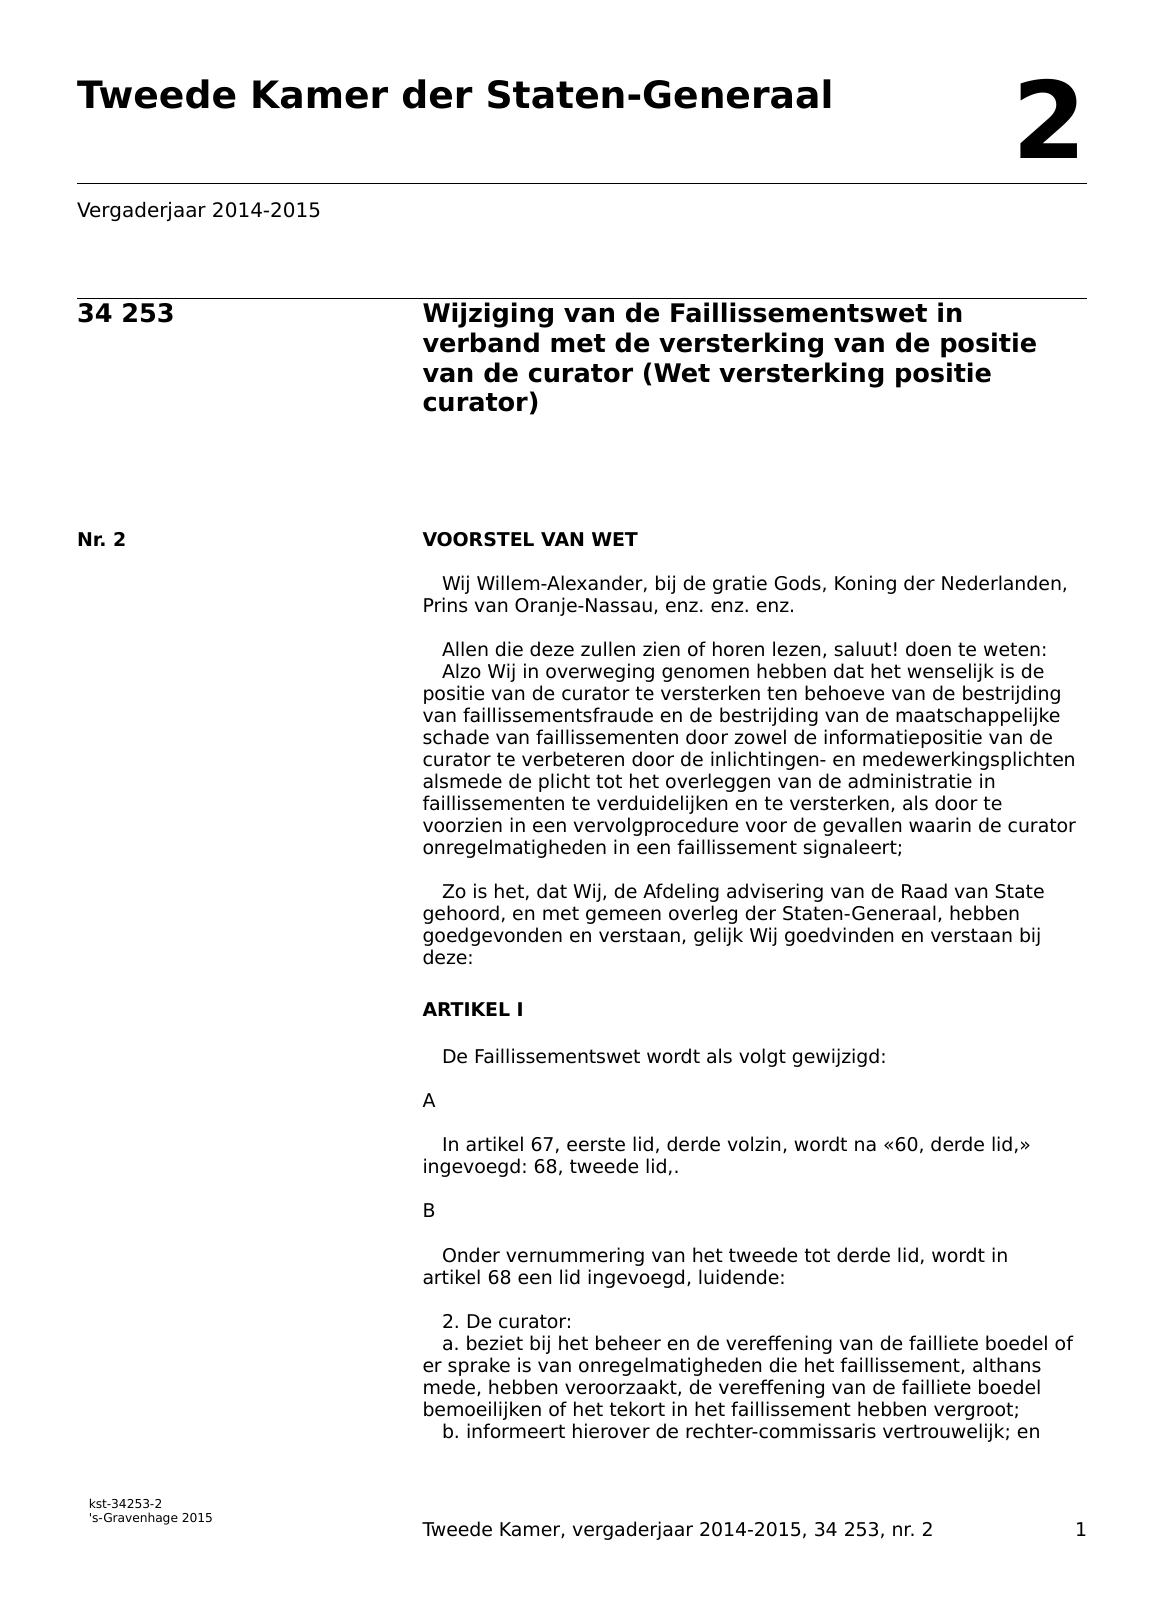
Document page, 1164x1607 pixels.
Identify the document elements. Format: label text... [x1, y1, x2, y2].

text kst-34253-2 [88, 1497, 323, 1511]
text 's-Gravenhage 2015 [88, 1511, 323, 1525]
table_header Tweede Kamer der Staten-Generaal [77, 59, 886, 183]
text In artikel 67, eerste lid, derde volzin, wordt na «60, derde lid,» ingevoegd: 68, tweede lid,. [422, 1134, 1087, 1178]
table_cell Vergaderjaar 2014-2015 [77, 184, 1087, 298]
text B [422, 1200, 1087, 1222]
text b. informeert hierover de rechter-commissaris vertrouwelijk; en [422, 1421, 1087, 1443]
table_header 2 [886, 59, 1087, 183]
text a. beziet bij het beheer en de vereffening van de failliete boedel of er sprake is van onregelmatigheden die het faillissement, althans mede, hebben veroorzaakt, de vereffening van de failliete boedel bemoeilijken of het tekort in het faillissement hebben vergroot; [422, 1333, 1087, 1421]
text Onder vernummering van het tweede tot derde lid, wordt in artikel 68 een lid ingevoegd, luidende: [422, 1244, 1087, 1288]
subtitle ARTIKEL I [422, 999, 1087, 1021]
text Allen die deze zullen zien of horen lezen, saluut! doen te weten: [422, 639, 1087, 661]
text Alzo Wij in overweging genomen hebben dat het wenselijk is de positie van de curator te versterken ten behoeve van de bestrijding van faillissementsfraude en de bestrijding van de maatschappelijke schade van faillissementen door zowel de informatiepositie van de curator te verbeteren door de inlichtingen- en medewerkingsplichten alsmede de plicht tot het overleggen van de administratie in faillissementen te verduidelijken en te versterken, als door te voorzien in een vervolgprocedure voor de gevallen waarin de curator onregelmatigheden in een faillissement signaleert; [422, 661, 1087, 859]
subtitle 34 253 Wijziging van de Faillissementswet in verband met de versterking van de positie van de curator (Wet versterking positie curator) [77, 299, 1087, 418]
subtitle Nr. 2 VOORSTEL VAN WET [77, 529, 1087, 551]
text Wij Willem-Alexander, bij de gratie Gods, Koning der Nederlanden, Prins van Oranje-Nassau, enz. enz. enz. [422, 573, 1087, 617]
text A [422, 1090, 1087, 1112]
text De Faillissementswet wordt als volgt gewijzigd: [422, 1046, 1087, 1068]
text 2. De curator: [422, 1311, 1087, 1333]
text Zo is het, dat Wij, de Afdeling advisering van de Raad van State gehoord, en met gemeen overleg der Staten-Generaal, hebben goedgevonden en verstaan, gelijk Wij goedvinden en verstaan bij deze: [422, 881, 1087, 969]
